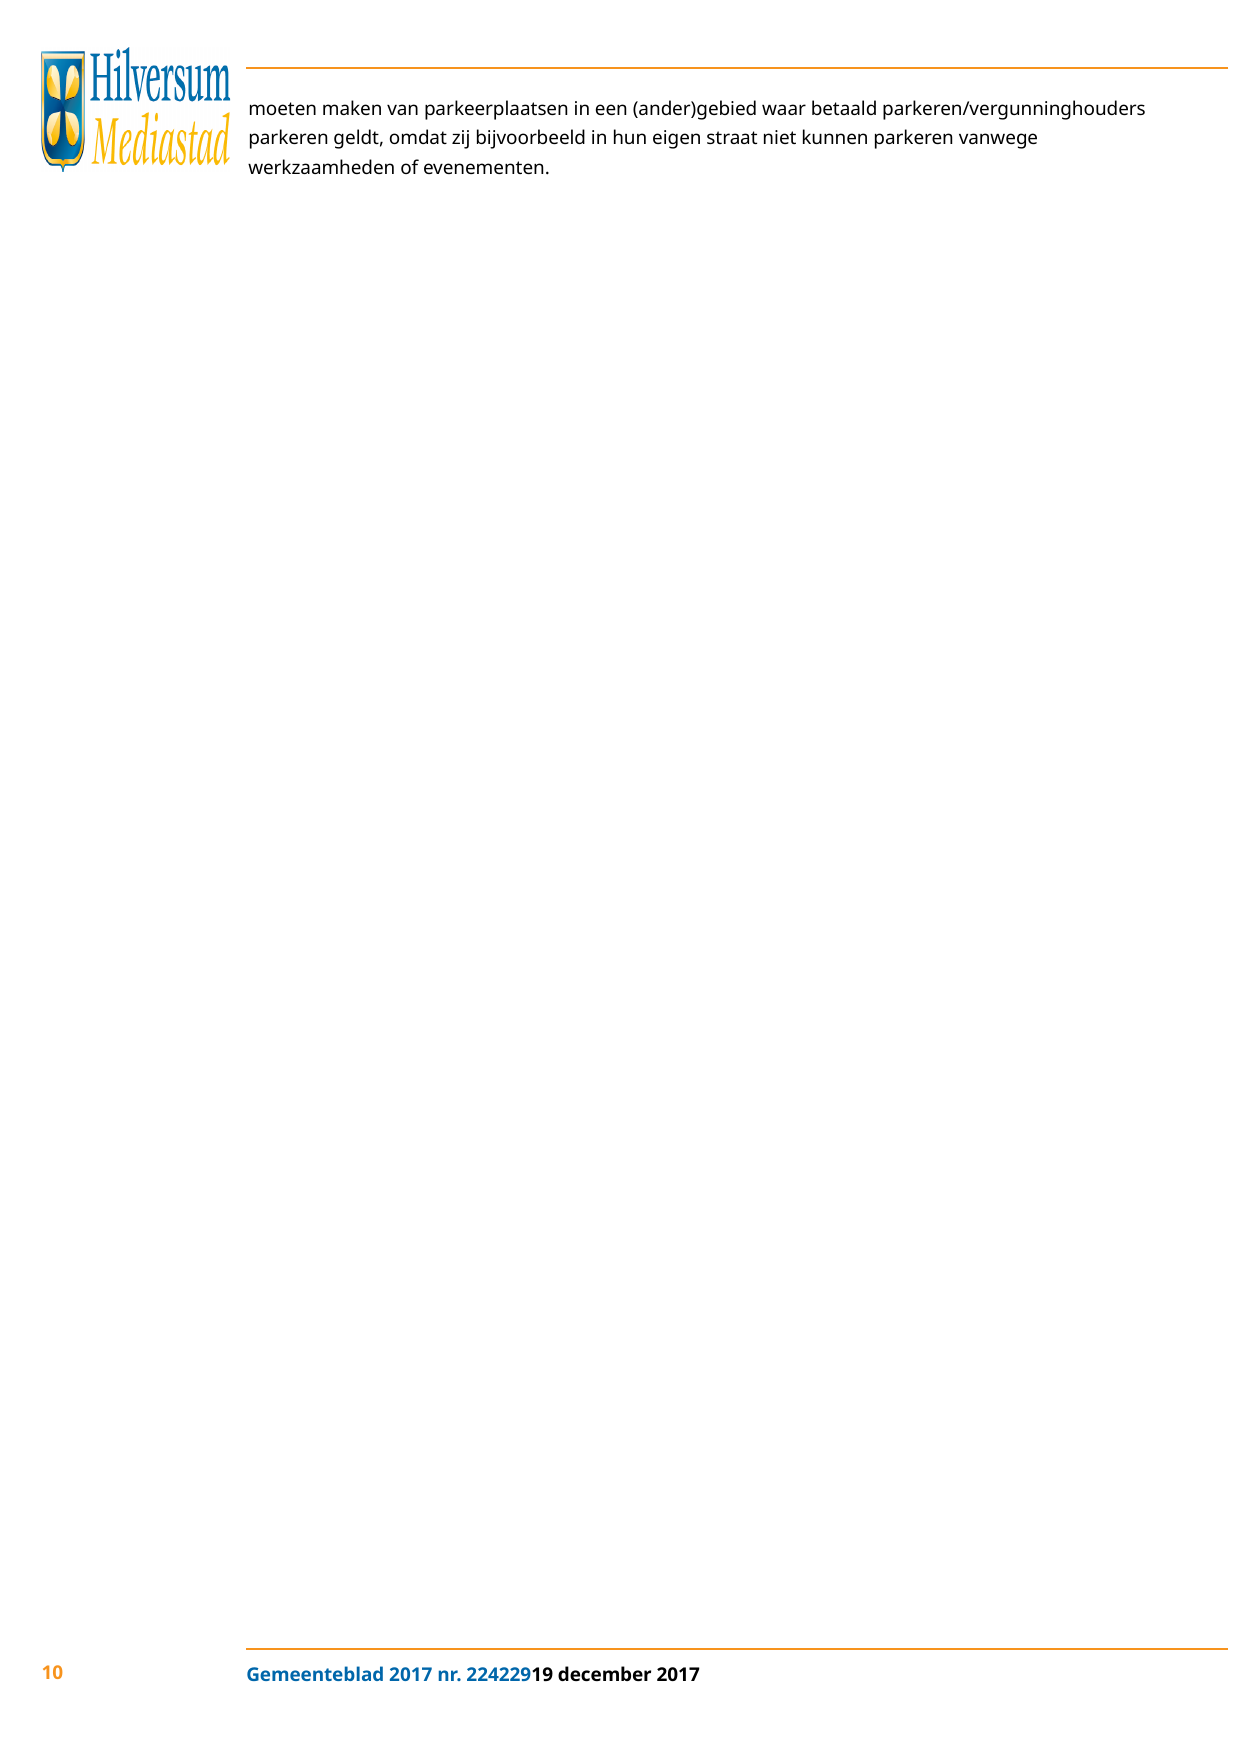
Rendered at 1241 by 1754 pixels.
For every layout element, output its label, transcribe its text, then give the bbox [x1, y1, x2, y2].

text moeten maken van parkeerplaatsen in een (ander)gebied waar betaald parkeren/vergunninghouders parkeren geldt, omdat zij bijvoorbeeld in hun eigen straat niet kunnen parkeren vanwege werkzaamheden of evenementen. [248, 95, 1152, 180]
picture [41, 47, 231, 172]
